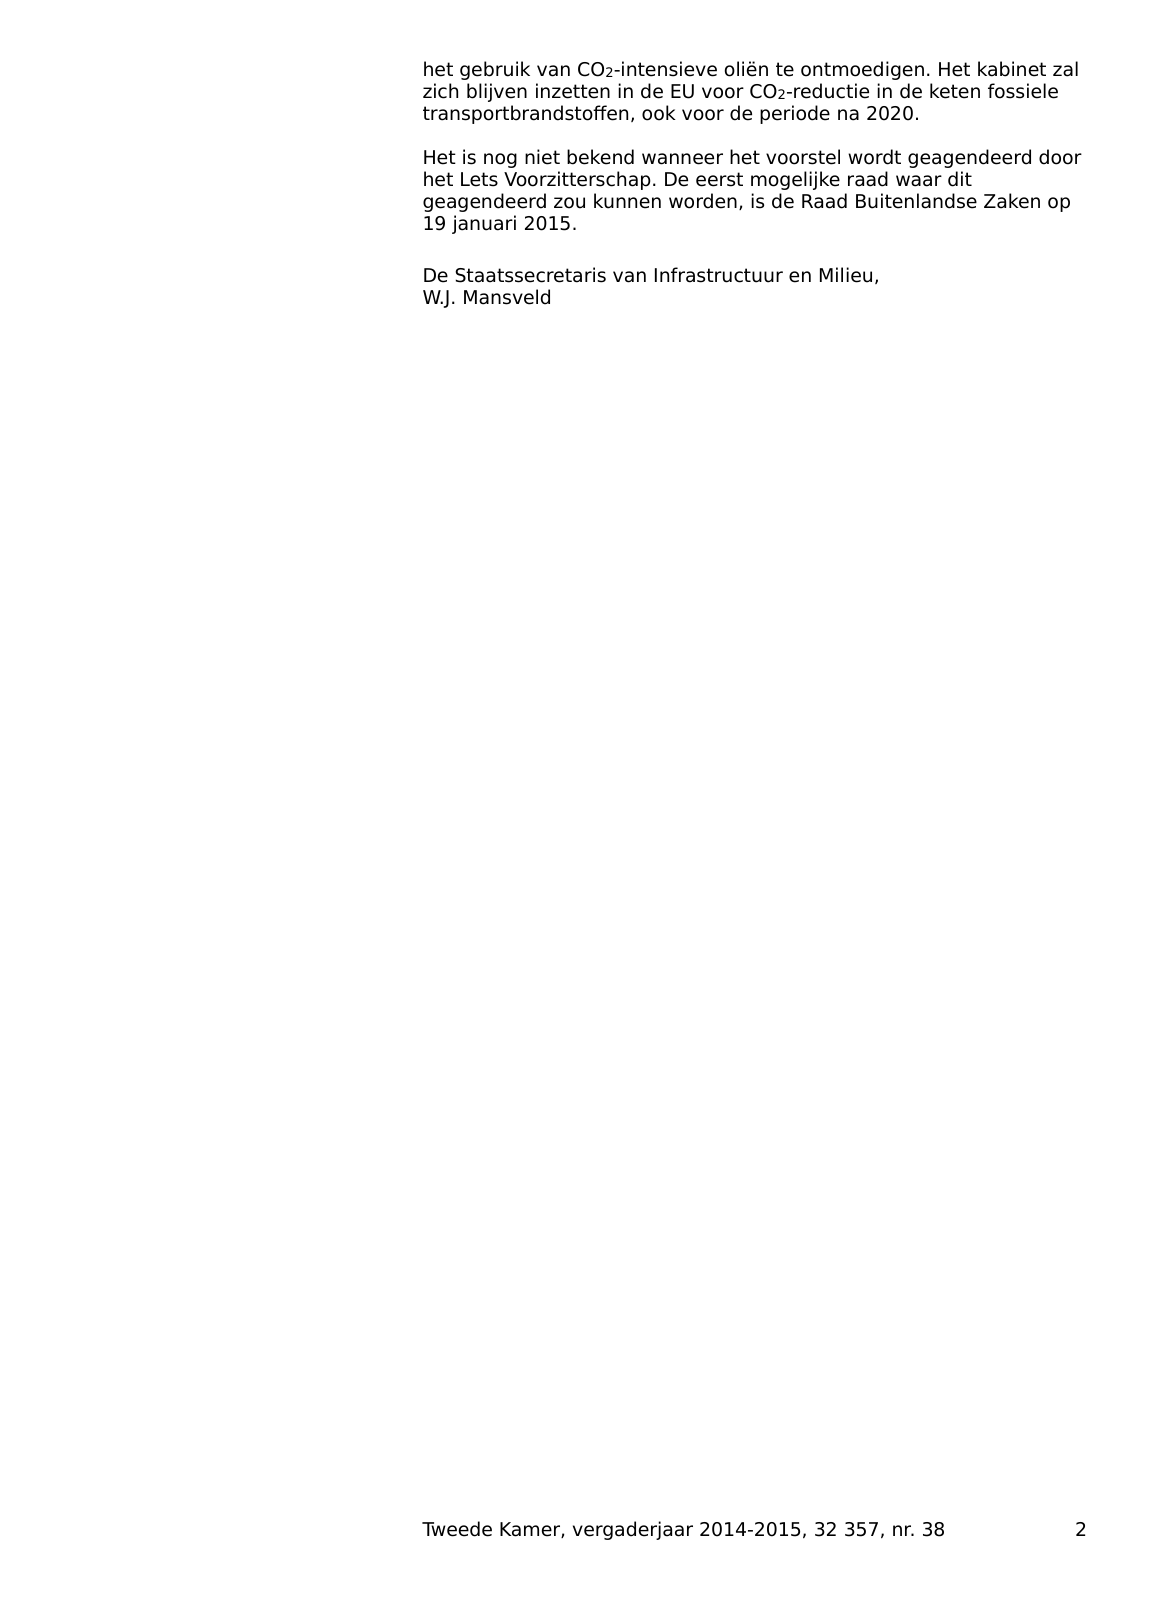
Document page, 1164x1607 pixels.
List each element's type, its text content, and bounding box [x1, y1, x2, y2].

text Het is nog niet bekend wanneer het voorstel wordt geagendeerd door het Lets Voorzitterschap. De eerst mogelijke raad waar dit geagendeerd zou kunnen worden, is de Raad Buitenlandse Zaken op 19 januari 2015. [422, 147, 1087, 235]
text het gebruik van CO2-intensieve oliën te ontmoedigen. Het kabinet zal zich blijven inzetten in de EU voor CO2-reductie in de keten fossiele transportbrandstoffen, ook voor de periode na 2020. [422, 59, 1087, 125]
text De Staatssecretaris van Infrastructuur en Milieu, W.J. Mansveld [422, 265, 1087, 309]
